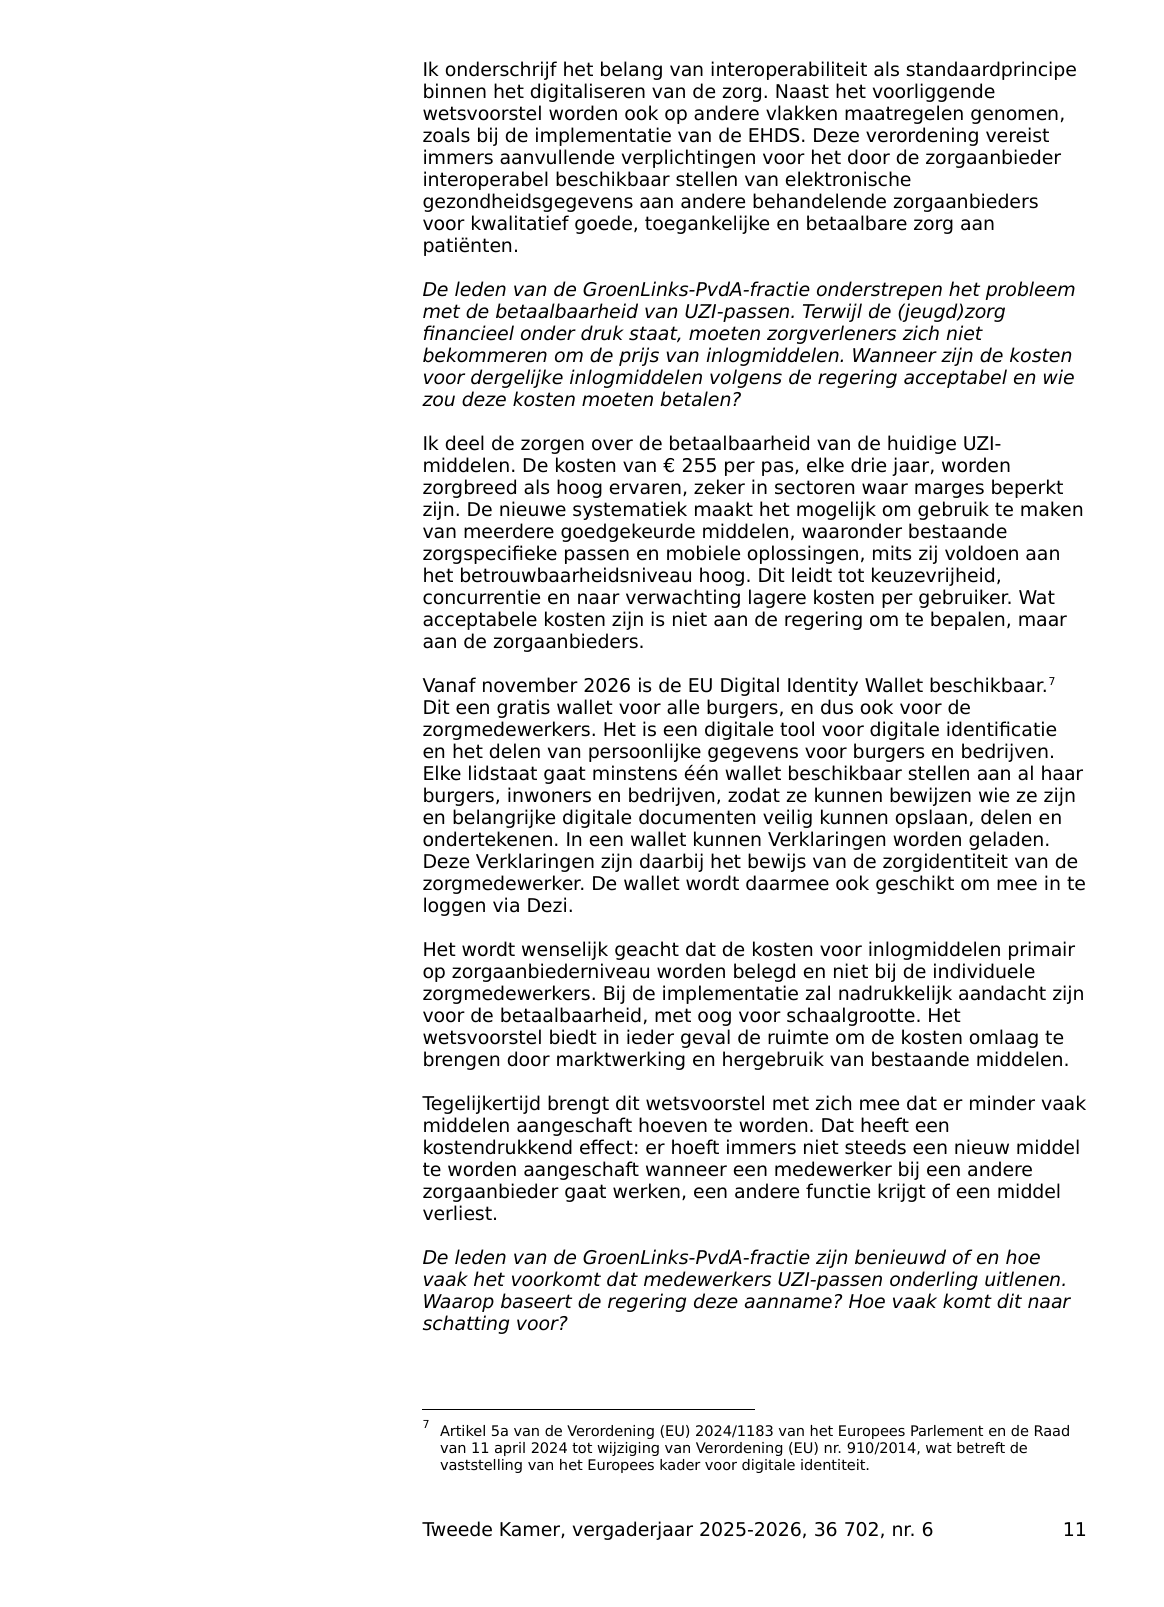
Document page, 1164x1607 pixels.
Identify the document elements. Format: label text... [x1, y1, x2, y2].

text Artikel 5a van de Verordening (EU) 2024/1183 van het Europees Parlement en de Raad van 11 april 2024 tot wijziging van Verordening (EU) nr. 910/2014, wat betreft de vaststelling van het Europees kader voor digitale identiteit. [422, 1418, 1087, 1474]
text Vanaf november 2026 is de EU Digital Identity Wallet beschikbaar. Dit een gratis wallet voor alle burgers, en dus ook voor de zorgmedewerkers. Het is een digitale tool voor digitale identificatie en het delen van persoonlijke gegevens voor burgers en bedrijven. Elke lidstaat gaat minstens één wallet beschikbaar stellen aan al haar burgers, inwoners en bedrijven, zodat ze kunnen bewijzen wie ze zijn en belangrijke digitale documenten veilig kunnen opslaan, delen en ondertekenen. In een wallet kunnen Verklaringen worden geladen. Deze Verklaringen zijn daarbij het bewijs van de zorgidentiteit van de zorgmedewerker. De wallet wordt daarmee ook geschikt om mee in te loggen via Dezi. [422, 675, 1087, 917]
text Ik onderschrijf het belang van interoperabiliteit als standaardprincipe binnen het digitaliseren van de zorg. Naast het voorliggende wetsvoorstel worden ook op andere vlakken maatregelen genomen, zoals bij de implementatie van de EHDS. Deze verordening vereist immers aanvullende verplichtingen voor het door de zorgaanbieder interoperabel beschikbaar stellen van elektronische gezondheidsgegevens aan andere behandelende zorgaanbieders voor kwalitatief goede, toegankelijke en betaalbare zorg aan patiënten. [422, 59, 1087, 257]
text De leden van de GroenLinks-PvdA-fractie zijn benieuwd of en hoe vaak het voorkomt dat medewerkers UZI-passen onderling uitlenen. Waarop baseert de regering deze aanname? Hoe vaak komt dit naar schatting voor? [422, 1247, 1087, 1335]
text Ik deel de zorgen over de betaalbaarheid van de huidige UZI-middelen. De kosten van € 255 per pas, elke drie jaar, worden zorgbreed als hoog ervaren, zeker in sectoren waar marges beperkt zijn. De nieuwe systematiek maakt het mogelijk om gebruik te maken van meerdere goedgekeurde middelen, waaronder bestaande zorgspecifieke passen en mobiele oplossingen, mits zij voldoen aan het betrouwbaarheidsniveau hoog. Dit leidt tot keuzevrijheid, concurrentie en naar verwachting lagere kosten per gebruiker. Wat acceptabele kosten zijn is niet aan de regering om te bepalen, maar aan de zorgaanbieders. [422, 433, 1087, 653]
text Het wordt wenselijk geacht dat de kosten voor inlogmiddelen primair op zorgaanbiederniveau worden belegd en niet bij de individuele zorgmedewerkers. Bij de implementatie zal nadrukkelijk aandacht zijn voor de betaalbaarheid, met oog voor schaalgrootte. Het wetsvoorstel biedt in ieder geval de ruimte om de kosten omlaag te brengen door marktwerking en hergebruik van bestaande middelen. [422, 939, 1087, 1071]
text Tegelijkertijd brengt dit wetsvoorstel met zich mee dat er minder vaak middelen aangeschaft hoeven te worden. Dat heeft een kostendrukkend effect: er hoeft immers niet steeds een nieuw middel te worden aangeschaft wanneer een medewerker bij een andere zorgaanbieder gaat werken, een andere functie krijgt of een middel verliest. [422, 1093, 1087, 1225]
text De leden van de GroenLinks-PvdA-fractie onderstrepen het probleem met de betaalbaarheid van UZI-passen. Terwijl de (jeugd)zorg financieel onder druk staat, moeten zorgverleners zich niet bekommeren om de prijs van inlogmiddelen. Wanneer zijn de kosten voor dergelijke inlogmiddelen volgens de regering acceptabel en wie zou deze kosten moeten betalen? [422, 279, 1087, 411]
